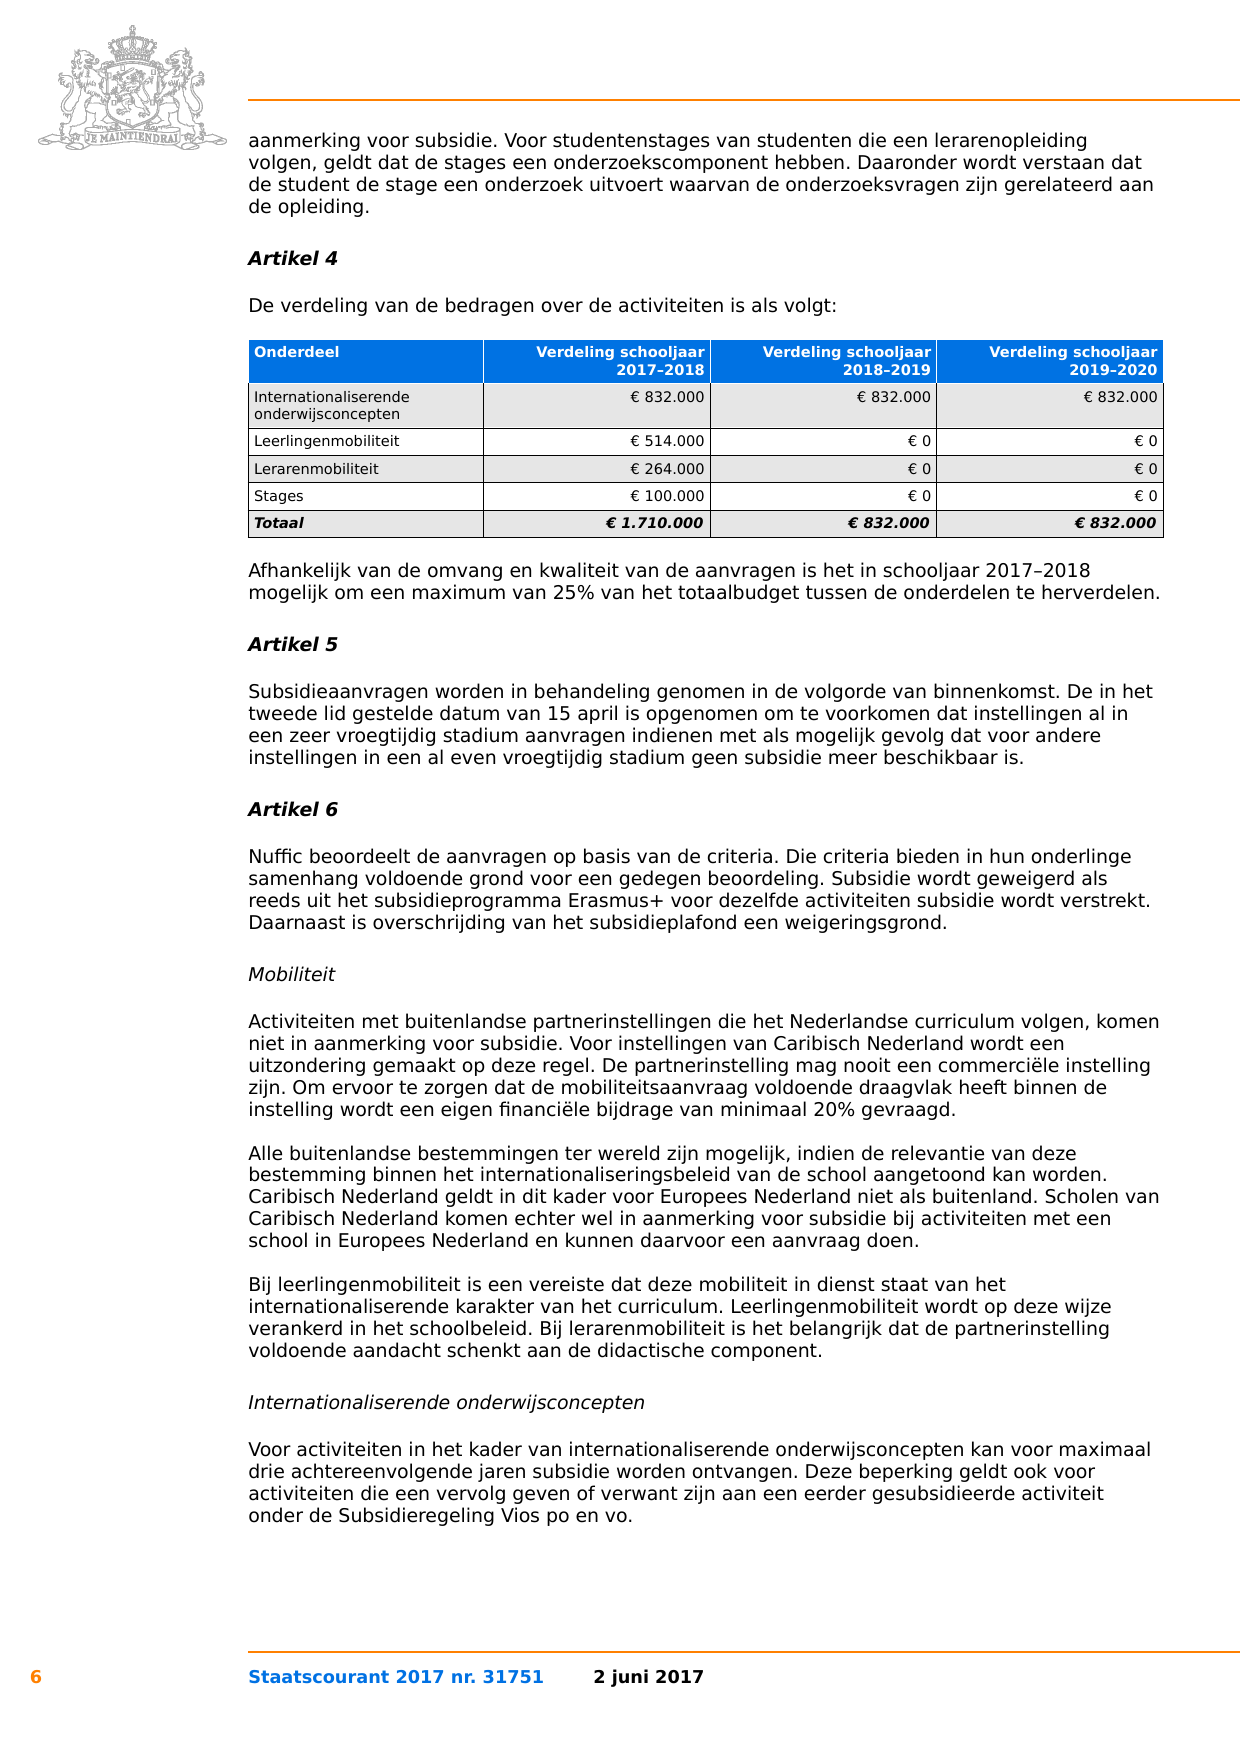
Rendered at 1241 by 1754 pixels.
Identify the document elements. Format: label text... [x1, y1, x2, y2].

text aanmerking voor subsidie. Voor studentenstages van studenten die een lerarenopleiding volgen, geldt dat de stages een onderzoekscomponent hebben. Daaronder wordt verstaan dat de student de stage een onderzoek uitvoert waarvan de onderzoeksvragen zijn gerelateerd aan de opleiding. [248, 130, 1163, 218]
table_header Onderdeel [249, 340, 483, 383]
table_header Verdeling schooljaar 2017–2018 [484, 340, 710, 383]
table_cell Lerarenmobiliteit [249, 456, 483, 482]
table_cell € 0 [937, 456, 1163, 482]
subtitle Mobiliteit [248, 964, 1163, 986]
table_cell Internationaliserende onderwijsconcepten [249, 384, 483, 427]
table_header Verdeling schooljaar 2018–2019 [711, 340, 936, 383]
table_header Verdeling schooljaar 2019–2020 [937, 340, 1163, 383]
text Nuffic beoordeelt de aanvragen op basis van de criteria. Die criteria bieden in hun onderlinge samenhang voldoende grond voor een gedegen beoordeling. Subsidie wordt geweigerd als reeds uit het subsidieprogramma Erasmus+ voor dezelfde activiteiten subsidie wordt verstrekt. Daarnaast is overschrijding van het subsidieplafond een weigeringsgrond. [248, 846, 1163, 934]
table_cell Stages [249, 483, 483, 509]
table_cell € 0 [711, 483, 936, 509]
table_cell € 1.710.000 [484, 511, 710, 537]
table_cell € 264.000 [484, 456, 710, 482]
text Subsidieaanvragen worden in behandeling genomen in de volgorde van binnenkomst. De in het tweede lid gestelde datum van 15 april is opgenomen om te voorkomen dat instellingen al in een zeer vroegtijdig stadium aanvragen indienen met als mogelijk gevolg dat voor andere instellingen in een al even vroegtijdig stadium geen subsidie meer beschikbaar is. [248, 681, 1163, 769]
table_cell € 514.000 [484, 429, 710, 455]
table_cell € 832.000 [937, 511, 1163, 537]
table_cell € 0 [711, 456, 936, 482]
subtitle Internationaliserende onderwijsconcepten [248, 1392, 1163, 1414]
text De verdeling van de bedragen over de activiteiten is als volgt: [248, 295, 1163, 317]
table_cell € 832.000 [937, 384, 1163, 427]
subtitle Artikel 5 [248, 634, 1163, 656]
table_cell € 0 [937, 483, 1163, 509]
table_cell € 0 [711, 429, 936, 455]
table_cell € 832.000 [711, 384, 936, 427]
text Afhankelijk van de omvang en kwaliteit van de aanvragen is het in schooljaar 2017–2018 mogelijk om een maximum van 25% van het totaalbudget tussen de onderdelen te herverdelen. [248, 560, 1163, 604]
table_cell € 832.000 [711, 511, 936, 537]
table_cell € 832.000 [484, 384, 710, 427]
subtitle Artikel 4 [248, 248, 1163, 270]
text Activiteiten met buitenlandse partnerinstellingen die het Nederlandse curriculum volgen, komen niet in aanmerking voor subsidie. Voor instellingen van Caribisch Nederland wordt een uitzondering gemaakt op deze regel. De partnerinstelling mag nooit een commerciële instelling zijn. Om ervoor te zorgen dat de mobiliteitsaanvraag voldoende draagvlak heeft binnen de instelling wordt een eigen financiële bijdrage van minimaal 20% gevraagd. [248, 1011, 1163, 1121]
text Bij leerlingenmobiliteit is een vereiste dat deze mobiliteit in dienst staat van het internationaliserende karakter van het curriculum. Leerlingenmobiliteit wordt op deze wijze verankerd in het schoolbeleid. Bij lerarenmobiliteit is het belangrijk dat de partnerinstelling voldoende aandacht schenkt aan de didactische component. [248, 1274, 1163, 1362]
table_cell € 100.000 [484, 483, 710, 509]
subtitle Artikel 6 [248, 799, 1163, 821]
text Voor activiteiten in het kader van internationaliserende onderwijsconcepten kan voor maximaal drie achtereenvolgende jaren subsidie worden ontvangen. Deze beperking geldt ook voor activiteiten die een vervolg geven of verwant zijn aan een eerder gesubsidieerde activiteit onder de Subsidieregeling Vios po en vo. [248, 1439, 1163, 1527]
table_cell Leerlingenmobiliteit [249, 429, 483, 455]
picture [38, 25, 227, 150]
text Alle buitenlandse bestemmingen ter wereld zijn mogelijk, indien de relevantie van deze bestemming binnen het internationaliseringsbeleid van de school aangetoond kan worden. Caribisch Nederland geldt in dit kader voor Europees Nederland niet als buitenland. Scholen van Caribisch Nederland komen echter wel in aanmerking voor subsidie bij activiteiten met een school in Europees Nederland en kunnen daarvoor een aanvraag doen. [248, 1142, 1163, 1252]
table_cell € 0 [937, 429, 1163, 455]
table_cell Totaal [249, 511, 483, 537]
